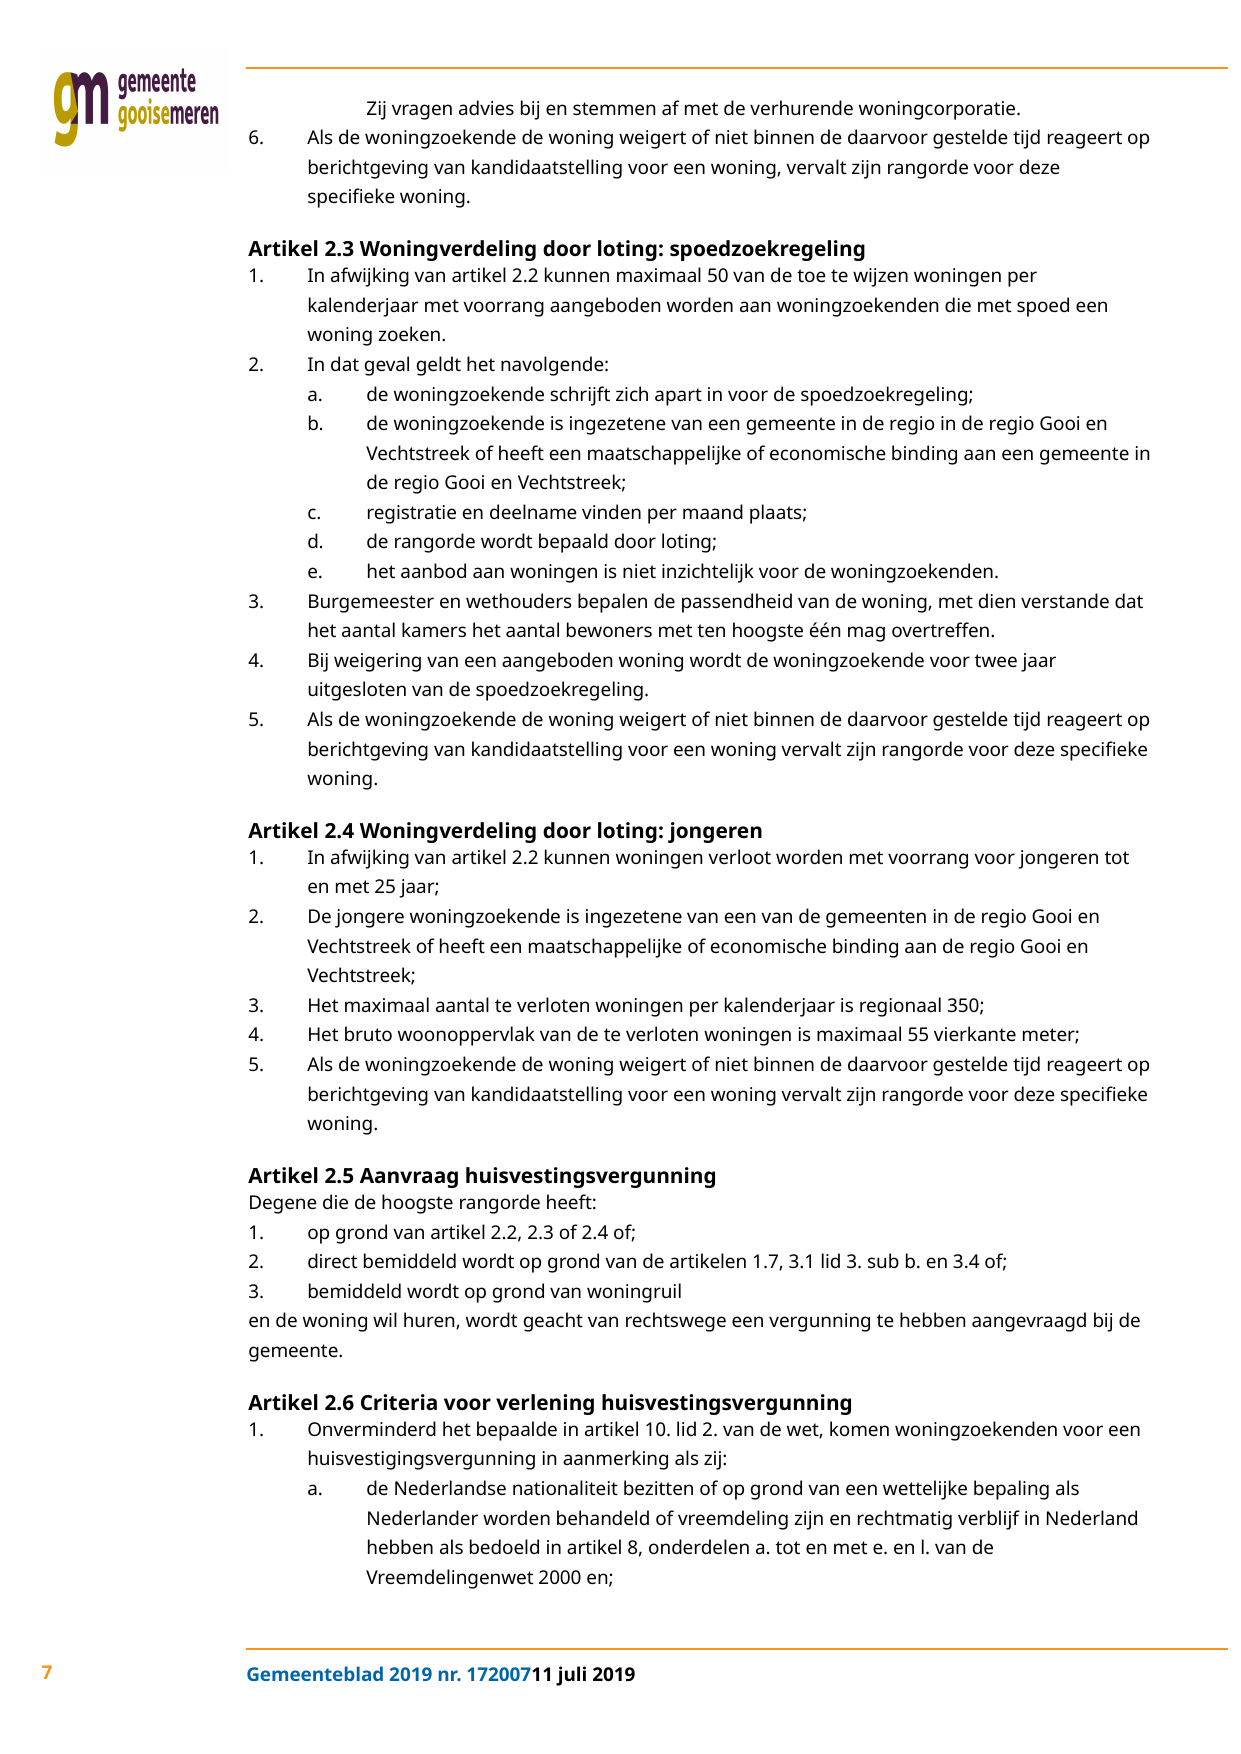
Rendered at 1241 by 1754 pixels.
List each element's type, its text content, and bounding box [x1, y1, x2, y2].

picture [41, 47, 231, 172]
text Artikel 2.3 Woningverdeling door loting: spoedzoekregeling [248, 234, 1152, 262]
list De jongere woningzoekende is ingezetene van een van de gemeenten in de regio Gooi en Vechtstreek of heeft een maatschappelijke of economische binding aan de regio Gooi en Vechtstreek; [248, 903, 1152, 988]
list Zij vragen advies bij en stemmen af met de verhurende woningcorporatie. [307, 95, 1152, 121]
list Het bruto woonoppervlak van de te verloten woningen is maximaal 55 vierkante meter; [248, 1022, 1152, 1047]
list In afwijking van artikel 2.2 kunnen maximaal 50 van de toe te wijzen woningen per kalenderjaar met voorrang aangeboden worden aan woningzoekenden die met spoed een woning zoeken. [248, 262, 1152, 347]
list registratie en deelname vinden per maand plaats; [307, 499, 1152, 525]
list de rangorde wordt bepaald door loting; [307, 529, 1152, 554]
list Het maximaal aantal te verloten woningen per kalenderjaar is regionaal 350; [248, 992, 1152, 1018]
list direct bemiddeld wordt op grond van de artikelen 1.7, 3.1 lid 3. sub b. en 3.4 of; [248, 1248, 1152, 1274]
text Degene die de hoogste rangorde heeft: [248, 1189, 1152, 1215]
list Bij weigering van een aangeboden woning wordt de woningzoekende voor twee jaar uitgesloten van de spoedzoekregeling. [248, 647, 1152, 702]
list Burgemeester en wethouders bepalen de passendheid van de woning, met dien verstande dat het aantal kamers het aantal bewoners met ten hoogste één mag overtreffen. [248, 588, 1152, 643]
text Artikel 2.5 Aanvraag huisvestingsvergunning [248, 1161, 1152, 1189]
list op grond van artikel 2.2, 2.3 of 2.4 of; [248, 1219, 1152, 1244]
list Onverminderd het bepaalde in artikel 10. lid 2. van de wet, komen woningzoekenden voor een huisvestigingsvergunning in aanmerking als zij: [248, 1416, 1152, 1471]
list de woningzoekende is ingezetene van een gemeente in de regio in de regio Gooi en Vechtstreek of heeft een maatschappelijke of economische binding aan een gemeente in de regio Gooi en Vechtstreek; [307, 410, 1152, 495]
text en de woning wil huren, wordt geacht van rechtswege een vergunning te hebben aangevraagd bij de gemeente. [248, 1308, 1152, 1363]
list Als de woningzoekende de woning weigert of niet binnen de daarvoor gestelde tijd reageert op berichtgeving van kandidaatstelling voor een woning, vervalt zijn rangorde voor deze specifieke woning. [248, 124, 1152, 209]
list het aanbod aan woningen is niet inzichtelijk voor de woningzoekenden. [307, 558, 1152, 584]
list In dat geval geldt het navolgende: [248, 351, 1152, 377]
list bemiddeld wordt op grond van woningruil [248, 1278, 1152, 1304]
list Als de woningzoekende de woning weigert of niet binnen de daarvoor gestelde tijd reageert op berichtgeving van kandidaatstelling voor een woning vervalt zijn rangorde voor deze specifieke woning. [248, 706, 1152, 791]
list Als de woningzoekende de woning weigert of niet binnen de daarvoor gestelde tijd reageert op berichtgeving van kandidaatstelling voor een woning vervalt zijn rangorde voor deze specifieke woning. [248, 1051, 1152, 1136]
list de woningzoekende schrijft zich apart in voor de spoedzoekregeling; [307, 381, 1152, 406]
text Artikel 2.4 Woningverdeling door loting: jongeren [248, 816, 1152, 844]
text Artikel 2.6 Criteria voor verlening huisvestingsvergunning [248, 1388, 1152, 1416]
list de Nederlandse nationaliteit bezitten of op grond van een wettelijke bepaling als Nederlander worden behandeld of vreemdeling zijn en rechtmatig verblijf in Nederland hebben als bedoeld in artikel 8, onderdelen a. tot en met e. en l. van de Vreemdelingenwet 2000 en; [307, 1475, 1152, 1590]
list In afwijking van artikel 2.2 kunnen woningen verloot worden met voorrang voor jongeren tot en met 25 jaar; [248, 844, 1152, 899]
